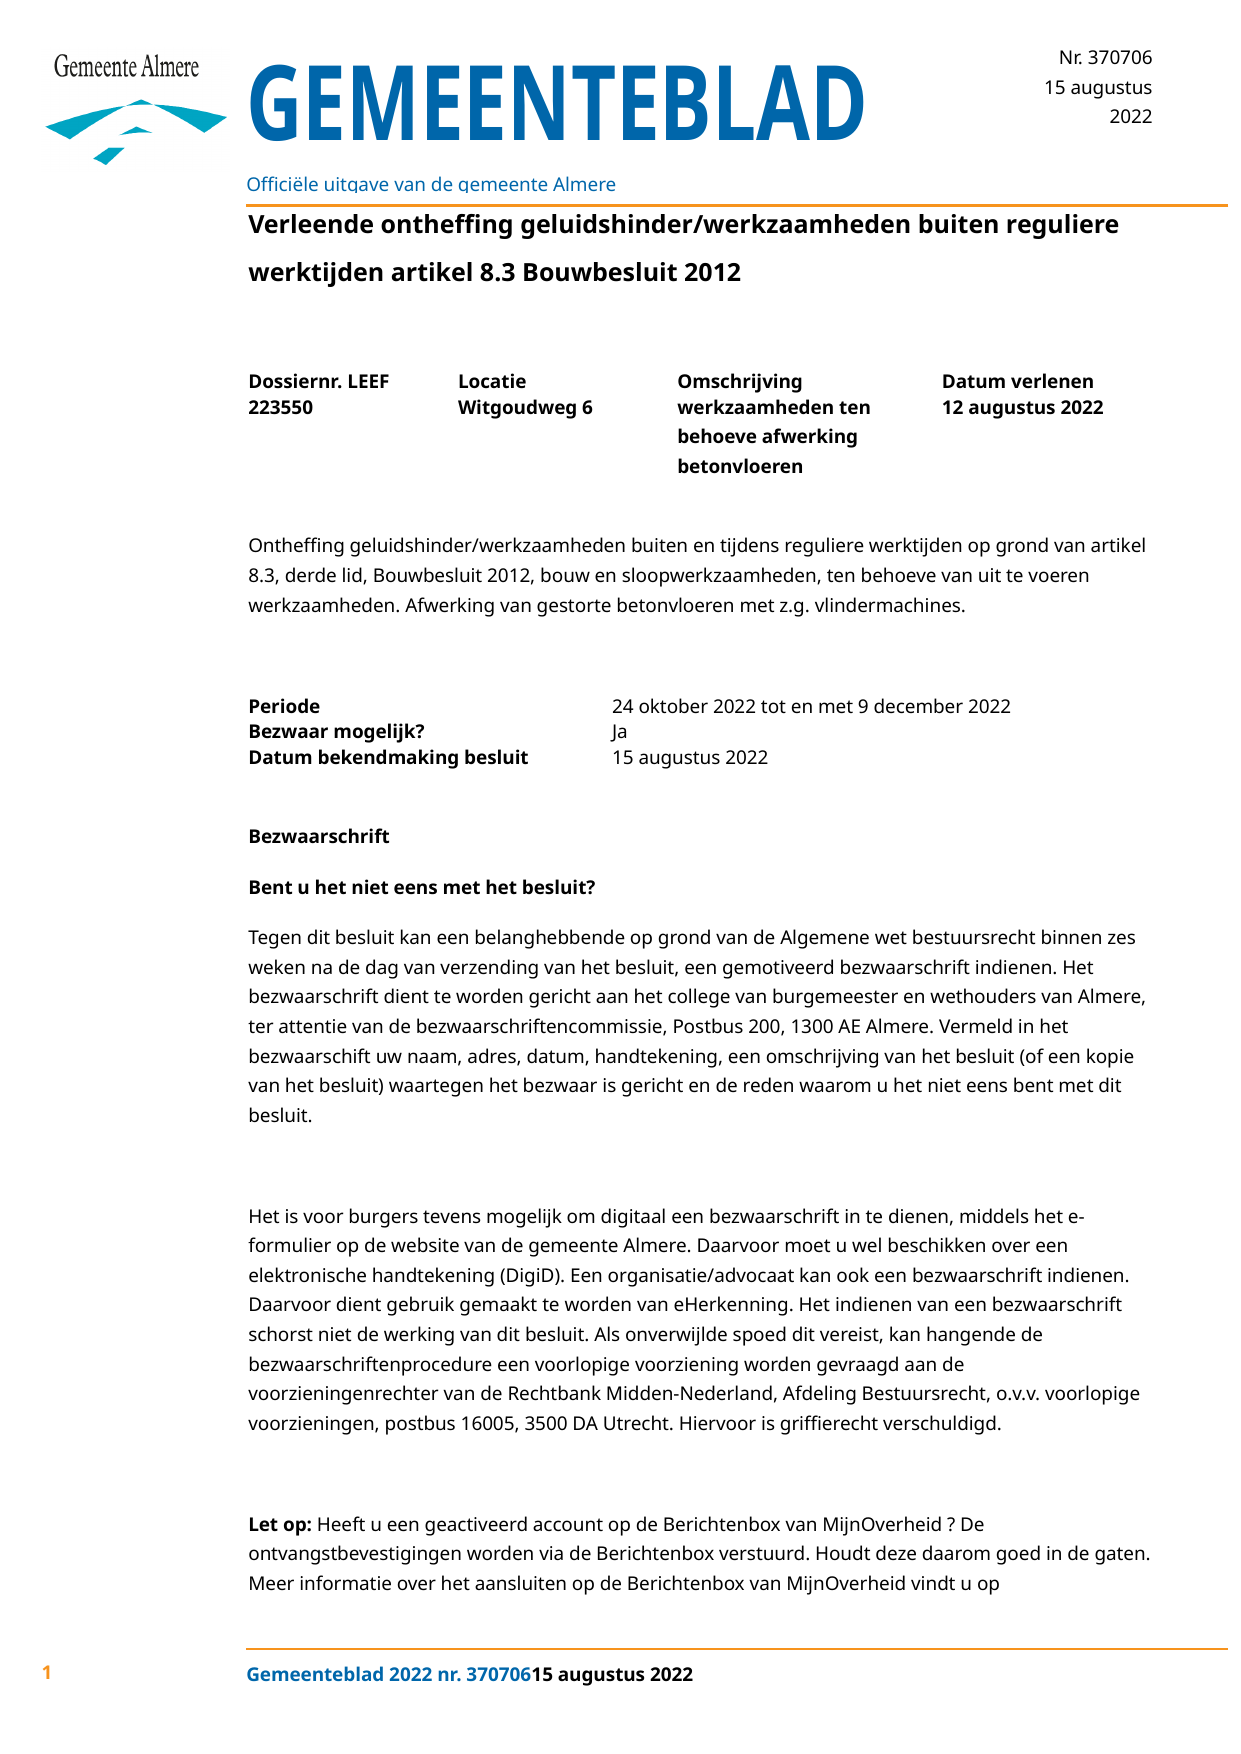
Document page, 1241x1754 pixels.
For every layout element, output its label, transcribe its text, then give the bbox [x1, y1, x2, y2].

text Let op: Heeft u een geactiveerd account op de Berichtenbox van MijnOverheid ? De ontvangstbevestigingen worden via de Berichtenbox verstuurd. Houdt deze daarom goed in de gaten. Meer informatie over het aansluiten op de Berichtenbox van MijnOverheid vindt u op [248, 1511, 1152, 1596]
table_cell Witgoudweg 6 [458, 394, 677, 479]
table_cell Datum bekendmaking besluit [248, 744, 612, 770]
table_header Datum verlenen [942, 369, 1152, 394]
table_header 24 oktober 2022 tot en met 9 december 2022 [612, 693, 1152, 718]
table_header Dossiernr. LEEF [248, 369, 458, 394]
table_header Locatie [458, 369, 677, 394]
table_cell 223550 [248, 394, 458, 479]
table_cell Bezwaar mogelijk? [248, 719, 612, 744]
table_cell 15 augustus 2022 [612, 744, 1152, 770]
table_cell werkzaamheden ten behoeve afwerking betonvloeren [677, 394, 942, 479]
table_cell 12 augustus 2022 [942, 394, 1152, 479]
table_header Omschrijving [677, 369, 942, 394]
text Bezwaarschrift [248, 824, 1152, 849]
text Bent u het niet eens met het besluit? [248, 874, 1152, 900]
table_cell Ja [612, 719, 1152, 744]
text Tegen dit besluit kan een belanghebbende op grond van de Algemene wet bestuursrecht binnen zes weken na de dag van verzending van het besluit, een gemotiveerd bezwaarschrift indienen. Het bezwaarschrift dient te worden gericht aan het college van burgemeester en wethouders van Almere, ter attentie van de bezwaarschriftencommissie, Postbus 200, 1300 AE Almere. Vermeld in het bezwaarschift uw naam, adres, datum, handtekening, een omschrijving van het besluit (of een kopie van het besluit) waartegen het bezwaar is gericht en de reden waarom u het niet eens bent met dit besluit. [248, 924, 1152, 1128]
text Verleende ontheffing geluidshinder/werkzaamheden buiten reguliere werktijden artikel 8.3 Bouwbesluit 2012 [248, 207, 1152, 288]
text Ontheffing geluidshinder/werkzaamheden buiten en tijdens reguliere werktijden op grond van artikel 8.3, derde lid, Bouwbesluit 2012, bouw en sloopwerkzaamheden, ten behoeve van uit te voeren werkzaamheden. Afwerking van gestorte betonvloeren met z.g. vlindermachines. [248, 533, 1152, 618]
text Het is voor burgers tevens mogelijk om digitaal een bezwaarschrift in te dienen, middels het e-formulier op de website van de gemeente Almere. Daarvoor moet u wel beschikken over een elektronische handtekening (DigiD). Een organisatie/advocaat kan ook een bezwaarschrift indienen. Daarvoor dient gebruik gemaakt te worden van eHerkenning. Het indienen van een bezwaarschrift schorst niet de werking van dit besluit. Als onverwijlde spoed dit vereist, kan hangende de bezwaarschriftenprocedure een voorlopige voorziening worden gevraagd aan de voorzieningenrechter van de Rechtbank Midden-Nederland, Afdeling Bestuursrecht, o.v.v. voorlopige voorzieningen, postbus 16005, 3500 DA Utrecht. Hiervoor is griffierecht verschuldigd. [248, 1203, 1152, 1436]
table_header Periode [248, 693, 612, 718]
picture [41, 47, 231, 172]
